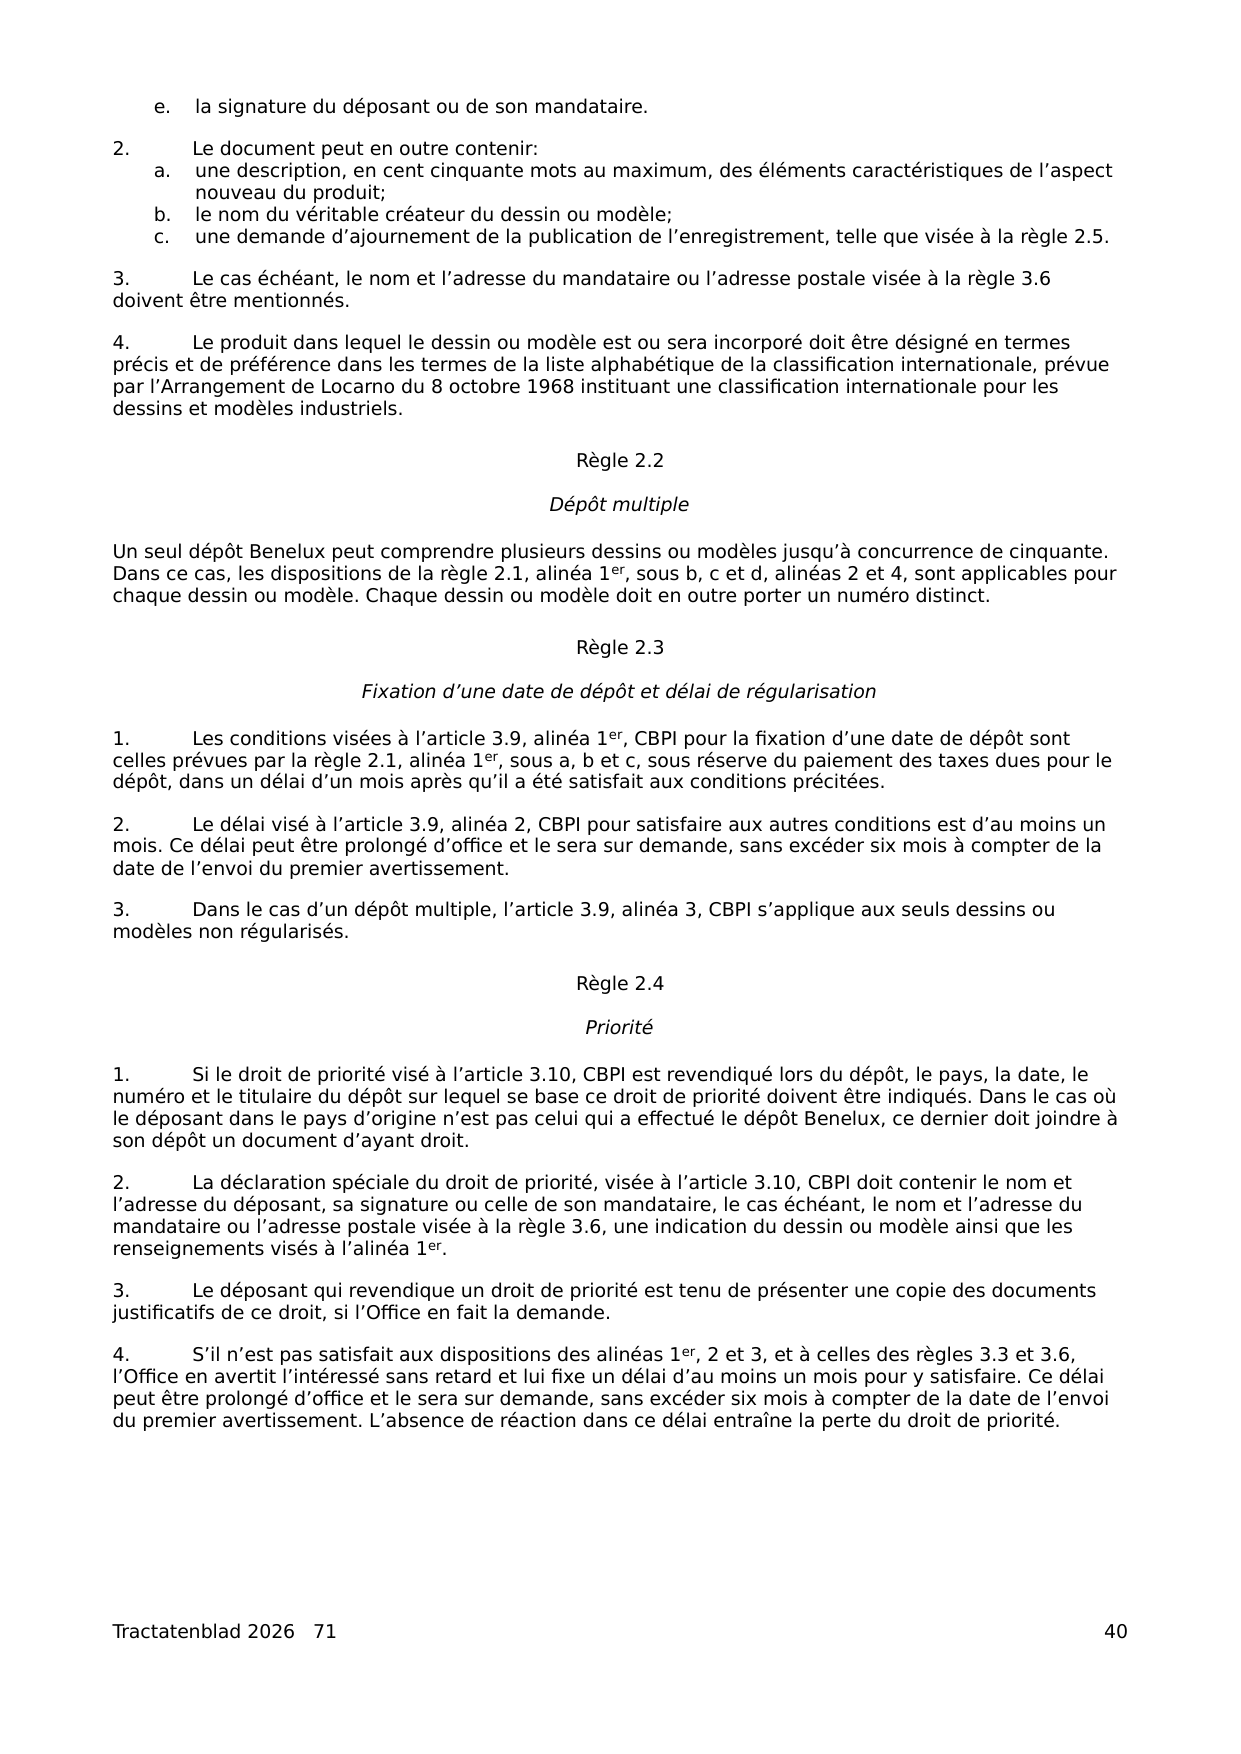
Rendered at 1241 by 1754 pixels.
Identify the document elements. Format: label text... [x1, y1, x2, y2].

subtitle Règle 2.4 Priorité [112, 973, 1128, 1039]
text 3. Dans le cas d’un dépôt multiple, l’article 3.9, alinéa 3, CBPI s’applique aux seuls dessins ou modèles non régularisés. [112, 899, 1128, 943]
text 1. Si le droit de priorité visé à l’article 3.10, CBPI est revendiqué lors du dépôt, le pays, la date, le numéro et le titulaire du dépôt sur lequel se base ce droit de priorité doivent être indiqués. Dans le cas où le déposant dans le pays d’origine n’est pas celui qui a effectué le dépôt Benelux, ce dernier doit joindre à son dépôt un document d’ayant droit. [112, 1064, 1128, 1152]
text 3. Le cas échéant, le nom et l’adresse du mandataire ou l’adresse postale visée à la règle 3.6 doivent être mentionnés. [112, 268, 1128, 312]
text b. le nom du véritable créateur du dessin ou modèle; [153, 204, 1128, 226]
subtitle Règle 2.3 Fixation d’une date de dépôt et délai de régularisation [112, 637, 1128, 702]
subtitle Règle 2.2 Dépôt multiple [112, 450, 1128, 516]
text 2. Le délai visé à l’article 3.9, alinéa 2, CBPI pour satisfaire aux autres conditions est d’au moins un mois. Ce délai peut être prolongé d’office et le sera sur demande, sans excéder six mois à compter de la date de l’envoi du premier avertissement. [112, 813, 1128, 879]
text e. la signature du déposant ou de son mandataire. [153, 96, 1128, 118]
text 2. La déclaration spéciale du droit de priorité, visée à l’article 3.10, CBPI doit contenir le nom et l’adresse du déposant, sa signature ou celle de son mandataire, le cas échéant, le nom et l’adresse du mandataire ou l’adresse postale visée à la règle 3.6, une indication du dessin ou modèle ainsi que les renseignements visés à l’alinéa 1er. [112, 1172, 1128, 1260]
text 4. Le produit dans lequel le dessin ou modèle est ou sera incorporé doit être désigné en termes précis et de préférence dans les termes de la liste alphabétique de la classification internationale, prévue par l’Arrangement de Locarno du 8 octobre 1968 instituant une classification internationale pour les dessins et modèles industriels. [112, 332, 1128, 420]
text Un seul dépôt Benelux peut comprendre plusieurs dessins ou modèles jusqu’à concurrence de cinquante. Dans ce cas, les dispositions de la règle 2.1, alinéa 1er, sous b, c et d, alinéas 2 et 4, sont applicables pour chaque dessin ou modèle. Chaque dessin ou modèle doit en outre porter un numéro distinct. [112, 541, 1128, 607]
text a. une description, en cent cinquante mots au maximum, des éléments caractéristiques de l’aspect nouveau du produit; [153, 160, 1128, 204]
text 3. Le déposant qui revendique un droit de priorité est tenu de présenter une copie des documents justificatifs de ce droit, si l’Office en fait la demande. [112, 1280, 1128, 1324]
text 1. Les conditions visées à l’article 3.9, alinéa 1er, CBPI pour la fixation d’une date de dépôt sont celles prévues par la règle 2.1, alinéa 1er, sous a, b et c, sous réserve du paiement des taxes dues pour le dépôt, dans un délai d’un mois après qu’il a été satisfait aux conditions précitées. [112, 727, 1128, 793]
text c. une demande d’ajournement de la publication de l’enregistrement, telle que visée à la règle 2.5. [153, 226, 1128, 248]
text 2. Le document peut en outre contenir: [112, 138, 1128, 160]
text 4. S’il n’est pas satisfait aux dispositions des alinéas 1er, 2 et 3, et à celles des règles 3.3 et 3.6, l’Office en avertit l’intéressé sans retard et lui fixe un délai d’au moins un mois pour y satisfaire. Ce délai peut être prolongé d’office et le sera sur demande, sans excéder six mois à compter de la date de l’envoi du premier avertissement. L’absence de réaction dans ce délai entraîne la perte du droit de priorité. [112, 1344, 1128, 1432]
